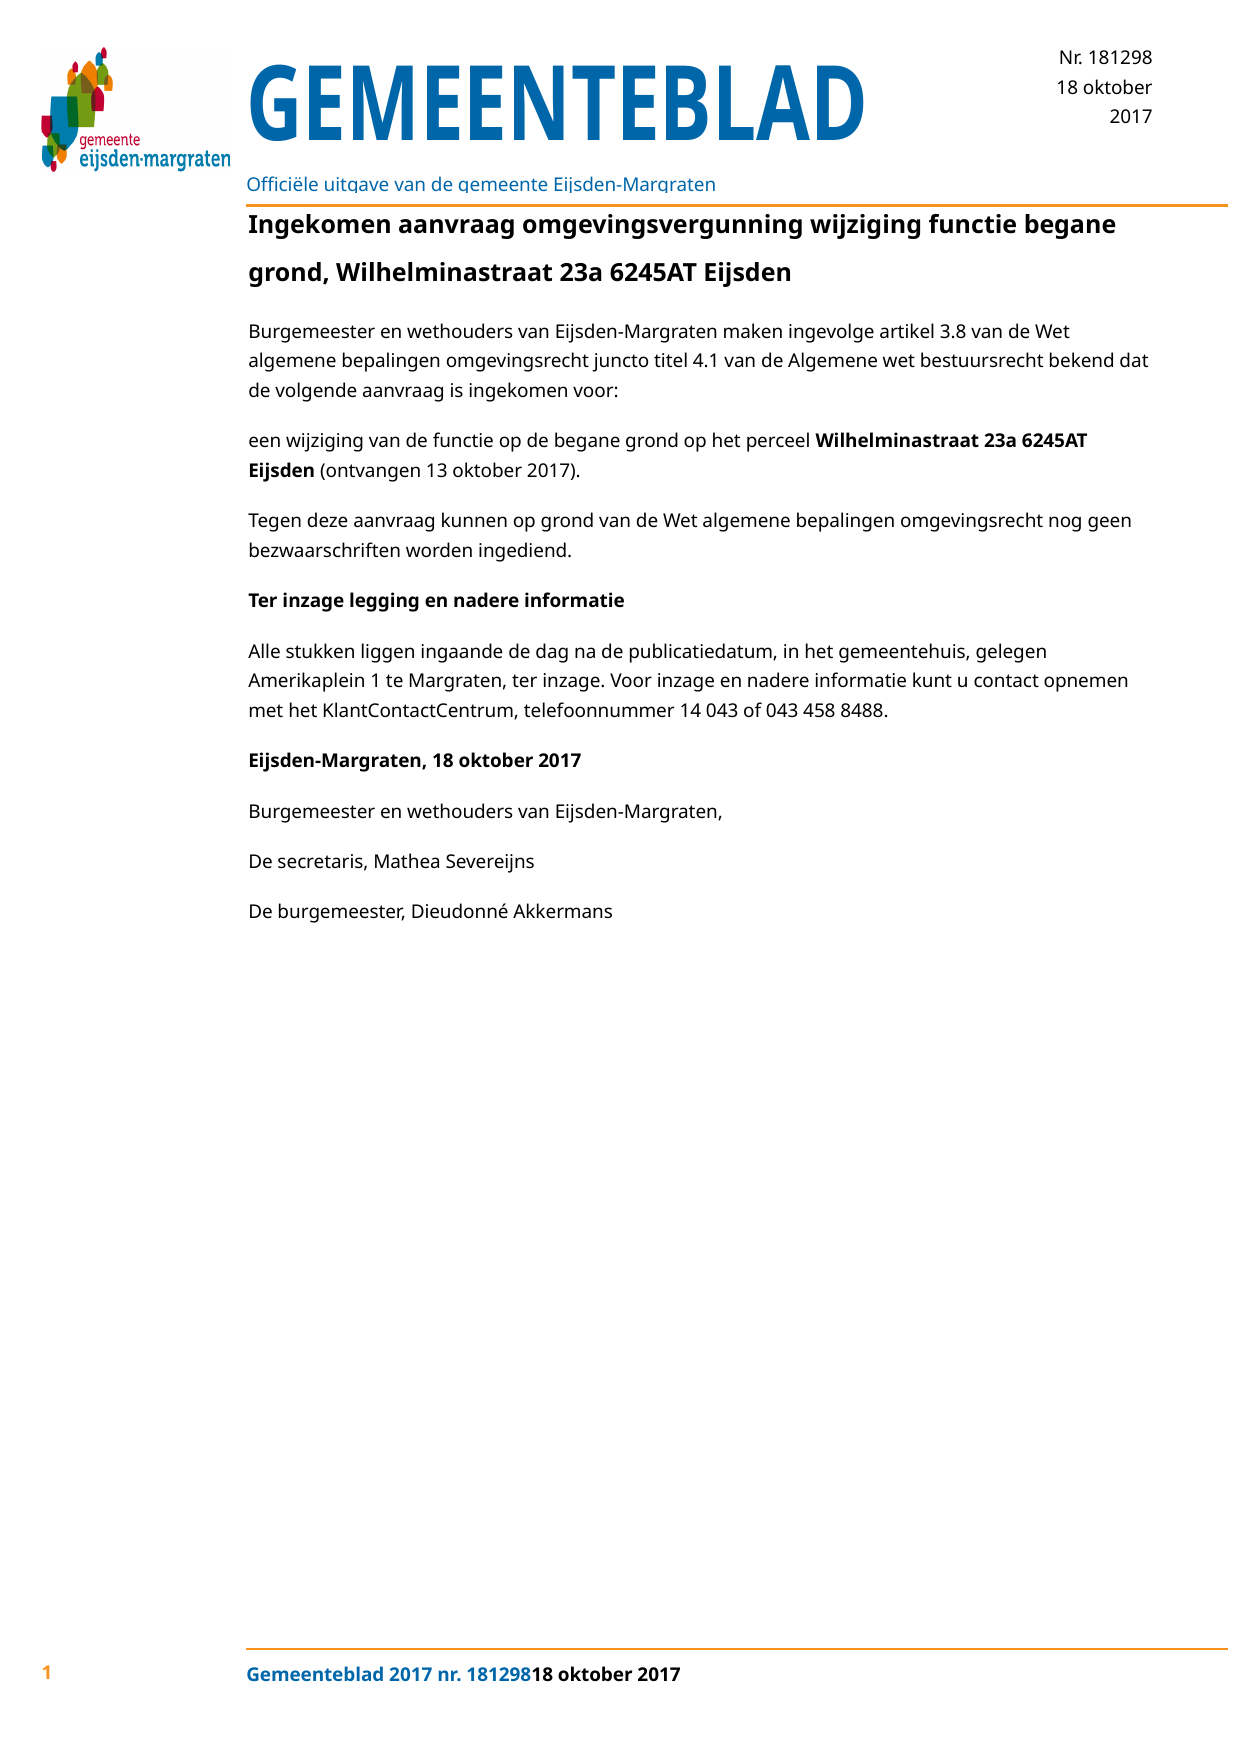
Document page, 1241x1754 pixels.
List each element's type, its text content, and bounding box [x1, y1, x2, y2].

text een wijziging van de functie op de begane grond op het perceel Wilhelminastraat 23a 6245AT Eijsden (ontvangen 13 oktober 2017). [248, 427, 1152, 483]
text Burgemeester en wethouders van Eijsden-Margraten, [248, 798, 1152, 824]
text Ter inzage legging en nadere informatie [248, 587, 1152, 613]
text Burgemeester en wethouders van Eijsden-Margraten maken ingevolge artikel 3.8 van de Wet algemene bepalingen omgevingsrecht juncto titel 4.1 van de Algemene wet bestuursrecht bekend dat de volgende aanvraag is ingekomen voor: [248, 318, 1152, 403]
text Eijsden-Margraten, 18 oktober 2017 [248, 747, 1152, 773]
text Alle stukken liggen ingaande de dag na de publicatiedatum, in het gemeentehuis, gelegen Amerikaplein 1 te Margraten, ter inzage. Voor inzage en nadere informatie kunt u contact opnemen met het KlantContactCentrum, telefoonnummer 14 043 of 043 458 8488. [248, 638, 1152, 723]
text Ingekomen aanvraag omgevingsvergunning wijziging functie begane grond, Wilhelminastraat 23a 6245AT Eijsden [248, 207, 1152, 288]
picture [41, 47, 231, 172]
text Tegen deze aanvraag kunnen op grond van de Wet algemene bepalingen omgevingsrecht nog geen bezwaarschriften worden ingediend. [248, 507, 1152, 563]
text De burgemeester, Dieudonné Akkermans [248, 899, 1152, 924]
text De secretaris, Mathea Severeijns [248, 848, 1152, 874]
